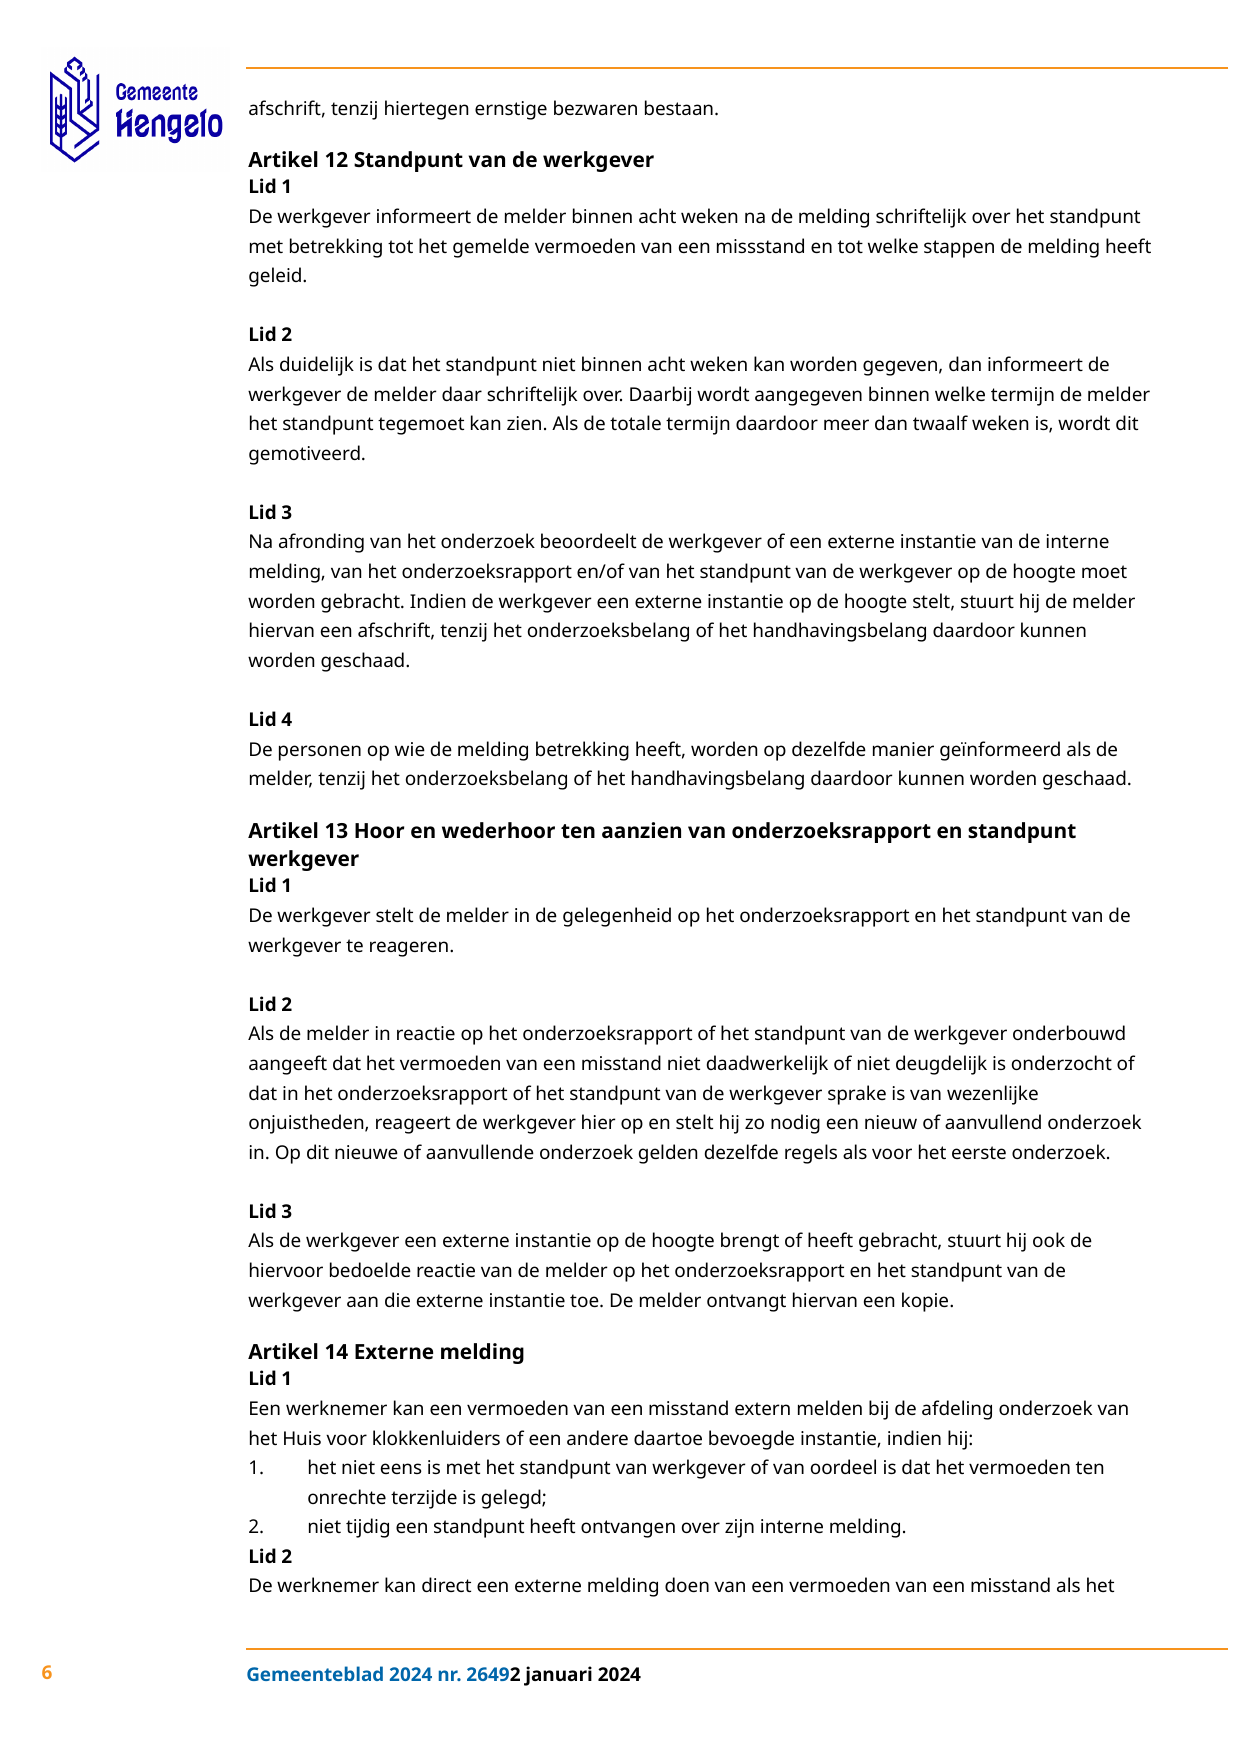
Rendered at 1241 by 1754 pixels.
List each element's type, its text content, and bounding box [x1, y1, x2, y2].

text Als duidelijk is dat het standpunt niet binnen acht weken kan worden gegeven, dan informeert de werkgever de melder daar schriftelijk over. Daarbij wordt aangegeven binnen welke termijn de melder het standpunt tegemoet kan zien. Als de totale termijn daardoor meer dan twaalf weken is, wordt dit gemotiveerd. [248, 351, 1152, 466]
text Artikel 14 Externe melding [248, 1337, 1152, 1366]
text Als de melder in reactie op het onderzoeksrapport of het standpunt van de werkgever onderbouwd aangeeft dat het vermoeden van een misstand niet daadwerkelijk of niet deugdelijk is onderzocht of dat in het onderzoeksrapport of het standpunt van de werkgever sprake is van wezenlijke onjuistheden, reageert de werkgever hier op en stelt hij zo nodig een nieuw of aanvullend onderzoek in. Op dit nieuwe of aanvullende onderzoek gelden dezelfde regels als voor het eerste onderzoek. [248, 1021, 1152, 1164]
text Artikel 12 Standpunt van de werkgever [248, 145, 1152, 174]
text Lid 1 [248, 873, 1152, 898]
list het niet eens is met het standpunt van werkgever of van oordeel is dat het vermoeden ten onrechte terzijde is gelegd; [248, 1454, 1152, 1510]
text Als de werkgever een externe instantie op de hoogte brengt of heeft gebracht, stuurt hij ook de hiervoor bedoelde reactie van de melder op het onderzoeksrapport en het standpunt van de werkgever aan die externe instantie toe. De melder ontvangt hiervan een kopie. [248, 1228, 1152, 1312]
text Lid 3 [248, 499, 1152, 525]
text Na afronding van het onderzoek beoordeelt de werkgever of een externe instantie van de interne melding, van het onderzoeksrapport en/of van het standpunt van de werkgever op de hoogte moet worden gebracht. Indien de werkgever een externe instantie op de hoogte stelt, stuurt hij de melder hiervan een afschrift, tenzij het onderzoeksbelang of het handhavingsbelang daardoor kunnen worden geschaad. [248, 529, 1152, 673]
text Lid 2 [248, 322, 1152, 347]
text Lid 2 [248, 1543, 1152, 1569]
text De werknemer kan direct een externe melding doen van een vermoeden van een misstand als het [248, 1573, 1152, 1598]
text Lid 1 [248, 174, 1152, 199]
text De personen op wie de melding betrekking heeft, worden op dezelfde manier geïnformeerd als de melder, tenzij het onderzoeksbelang of het handhavingsbelang daardoor kunnen worden geschaad. [248, 736, 1152, 791]
text De werkgever informeert de melder binnen acht weken na de melding schriftelijk over het standpunt met betrekking tot het gemelde vermoeden van een missstand en tot welke stappen de melding heeft geleid. [248, 203, 1152, 288]
text Lid 3 [248, 1198, 1152, 1224]
text Artikel 13 Hoor en wederhoor ten aanzien van onderzoeksrapport en standpunt werkgever [248, 816, 1152, 873]
text Lid 4 [248, 706, 1152, 732]
list niet tijdig een standpunt heeft ontvangen over zijn interne melding. [248, 1513, 1152, 1539]
text Lid 1 [248, 1366, 1152, 1391]
text De werkgever stelt de melder in de gelegenheid op het onderzoeksrapport en het standpunt van de werkgever te reageren. [248, 902, 1152, 957]
text Een werknemer kan een vermoeden van een misstand extern melden bij de afdeling onderzoek van het Huis voor klokkenluiders of een andere daartoe bevoegde instantie, indien hij: [248, 1395, 1152, 1451]
text Lid 2 [248, 991, 1152, 1017]
picture [41, 47, 231, 172]
text afschrift, tenzij hiertegen ernstige bezwaren bestaan. [248, 95, 1152, 121]
